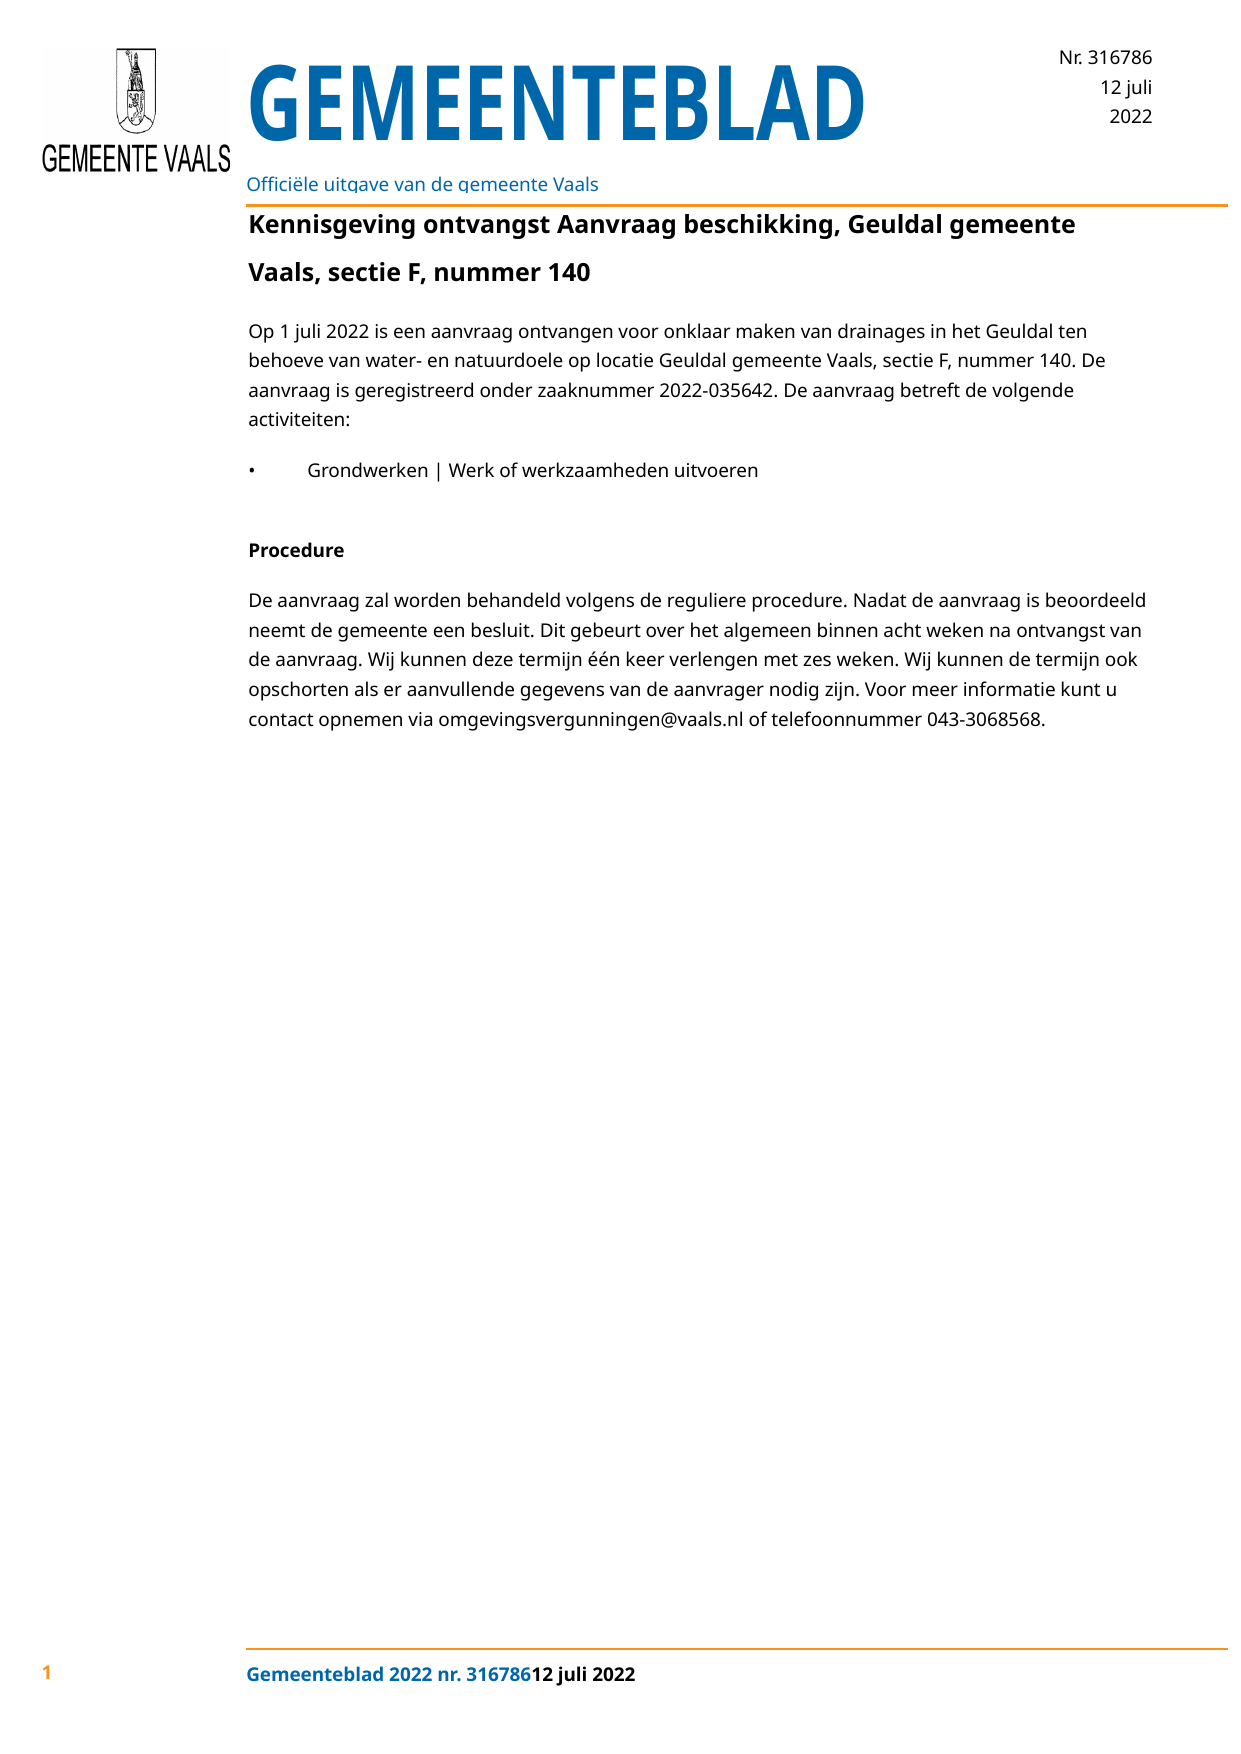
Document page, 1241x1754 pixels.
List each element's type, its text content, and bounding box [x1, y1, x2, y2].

text Kennisgeving ontvangst Aanvraag beschikking, Geuldal gemeente Vaals, sectie F, nummer 140 [248, 207, 1152, 288]
text Op 1 juli 2022 is een aanvraag ontvangen voor onklaar maken van drainages in het Geuldal ten behoeve van water- en natuurdoele op locatie Geuldal gemeente Vaals, sectie F, nummer 140. De aanvraag is geregistreerd onder zaaknummer 2022-035642. De aanvraag betreft de volgende activiteiten: [248, 318, 1152, 432]
picture [41, 47, 231, 172]
text De aanvraag zal worden behandeld volgens de reguliere procedure. Nadat de aanvraag is beoordeeld neemt de gemeente een besluit. Dit gebeurt over het algemeen binnen acht weken na ontvangst van de aanvraag. Wij kunnen deze termijn één keer verlengen met zes weken. Wij kunnen de termijn ook opschorten als er aanvullende gegevens van de aanvrager nodig zijn. Voor meer informatie kunt u contact opnemen via omgevingsvergunningen@vaals.nl of telefoonnummer 043-3068568. [248, 587, 1152, 732]
list Grondwerken | Werk of werkzaamheden uitvoeren [248, 457, 1152, 483]
text Procedure [248, 537, 1152, 563]
